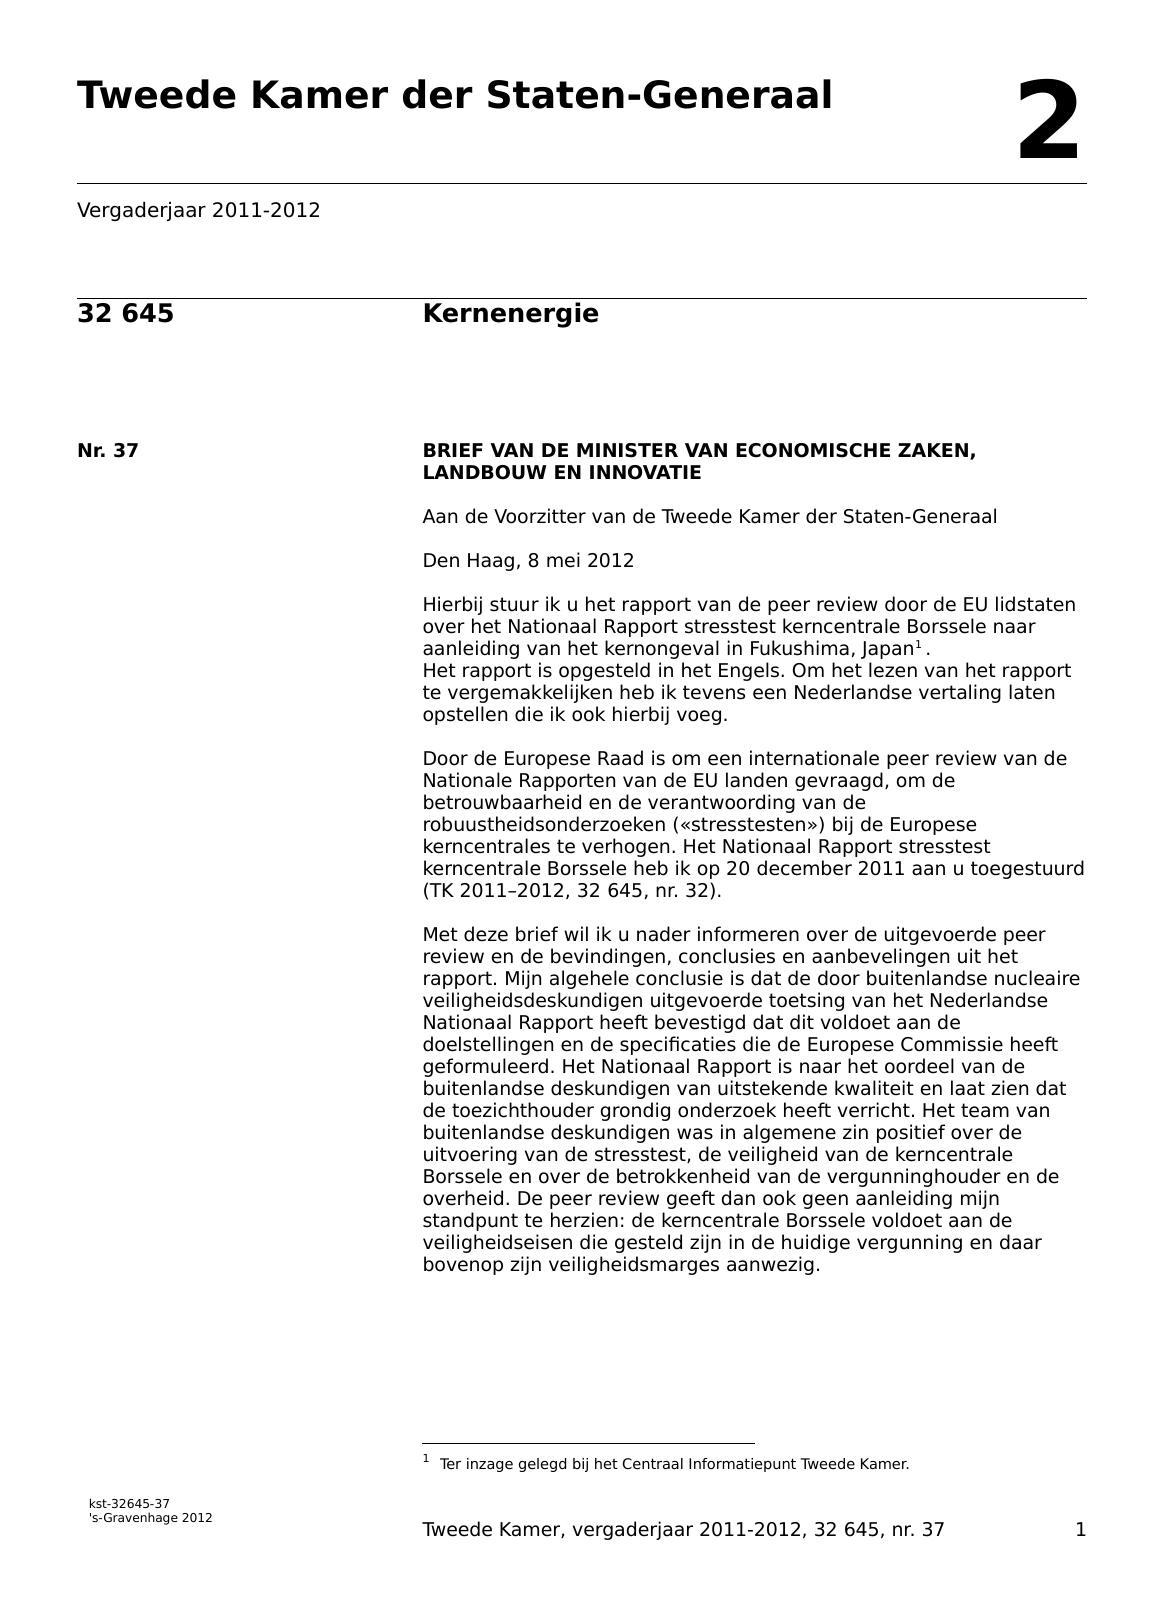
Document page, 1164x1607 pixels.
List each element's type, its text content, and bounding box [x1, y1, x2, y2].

text Ter inzage gelegd bij het Centraal Informatiepunt Tweede Kamer. [422, 1452, 1087, 1474]
text Den Haag, 8 mei 2012 [422, 550, 1087, 572]
subtitle Nr. 37 BRIEF VAN DE MINISTER VAN ECONOMISCHE ZAKEN, LANDBOUW EN INNOVATIE [77, 440, 1087, 484]
text 's-Gravenhage 2012 [88, 1511, 323, 1525]
text kst-32645-37 [88, 1497, 323, 1511]
text Het rapport is opgesteld in het Engels. Om het lezen van het rapport te vergemakkelijken heb ik tevens een Nederlandse vertaling laten opstellen die ik ook hierbij voeg. [422, 660, 1087, 726]
table_cell Vergaderjaar 2011-2012 [77, 184, 1087, 298]
text Door de Europese Raad is om een internationale peer review van de Nationale Rapporten van de EU landen gevraagd, om de betrouwbaarheid en de verantwoording van de robuustheidsonderzoeken («stresstesten») bij de Europese kerncentrales te verhogen. Het Nationaal Rapport stresstest kerncentrale Borssele heb ik op 20 december 2011 aan u toegestuurd (TK 2011–2012, 32 645, nr. 32). [422, 748, 1087, 902]
text Aan de Voorzitter van de Tweede Kamer der Staten-Generaal [422, 506, 1087, 528]
table_header Tweede Kamer der Staten-Generaal [77, 59, 886, 183]
table_header 2 [886, 59, 1087, 183]
subtitle 32 645 Kernenergie [77, 299, 1087, 329]
text Hierbij stuur ik u het rapport van de peer review door de EU lidstaten over het Nationaal Rapport stresstest kerncentrale Borssele naar aanleiding van het kernongeval in Fukushima, Japan. [422, 594, 1087, 660]
text Met deze brief wil ik u nader informeren over de uitgevoerde peer review en de bevindingen, conclusies en aanbevelingen uit het rapport. Mijn algehele conclusie is dat de door buitenlandse nucleaire veiligheidsdeskundigen uitgevoerde toetsing van het Nederlandse Nationaal Rapport heeft bevestigd dat dit voldoet aan de doelstellingen en de specificaties die de Europese Commissie heeft geformuleerd. Het Nationaal Rapport is naar het oordeel van de buitenlandse deskundigen van uitstekende kwaliteit en laat zien dat de toezichthouder grondig onderzoek heeft verricht. Het team van buitenlandse deskundigen was in algemene zin positief over de uitvoering van de stresstest, de veiligheid van de kerncentrale Borssele en over de betrokkenheid van de vergunninghouder en de overheid. De peer review geeft dan ook geen aanleiding mijn standpunt te herzien: de kerncentrale Borssele voldoet aan de veiligheidseisen die gesteld zijn in de huidige vergunning en daar bovenop zijn veiligheidsmarges aanwezig. [422, 924, 1087, 1276]
